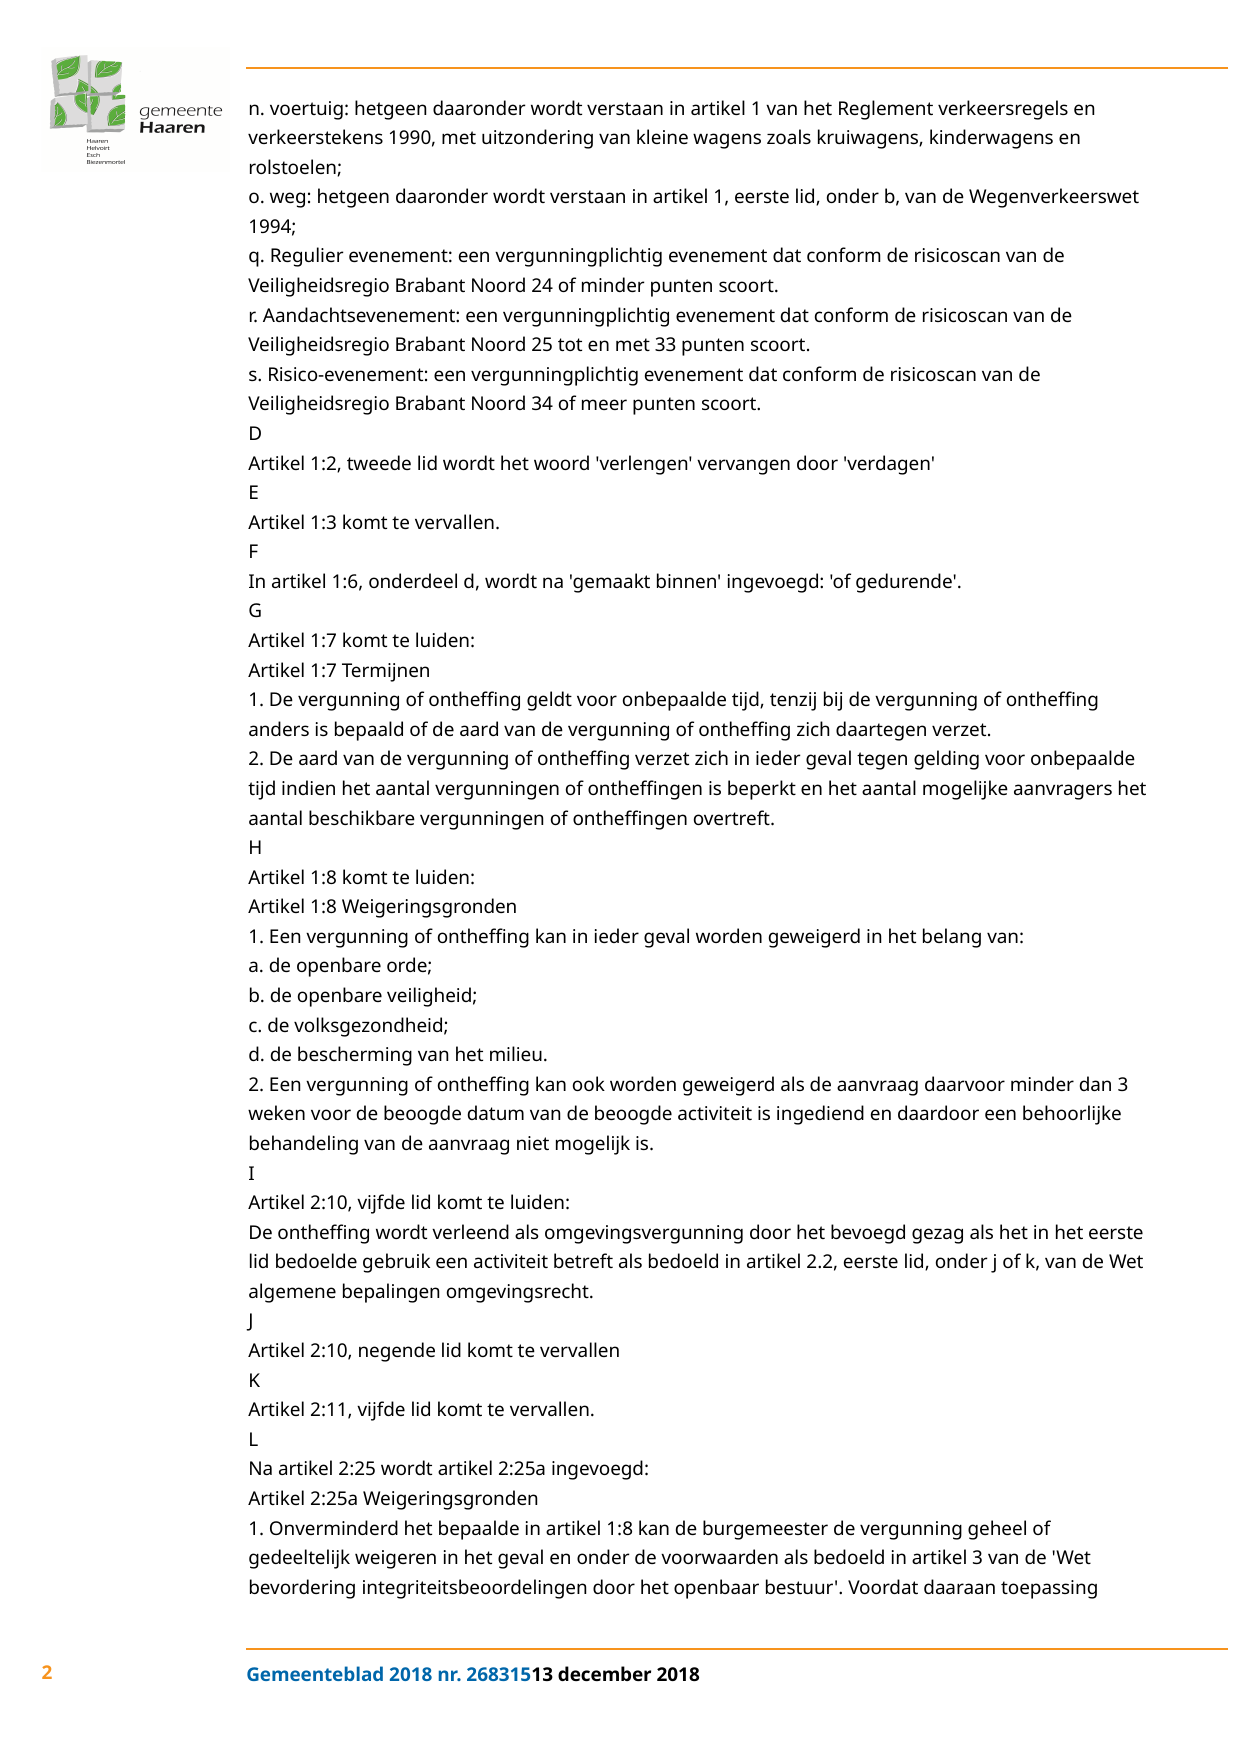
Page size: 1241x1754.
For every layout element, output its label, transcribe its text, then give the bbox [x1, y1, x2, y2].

text 2. Een vergunning of ontheffing kan ook worden geweigerd als de aanvraag daarvoor minder dan 3 weken voor de beoogde datum van de beoogde activiteit is ingediend en daardoor een behoorlijke behandeling van de aanvraag niet mogelijk is. [248, 1071, 1152, 1156]
text I [248, 1160, 1152, 1186]
text H [248, 834, 1152, 860]
text J [248, 1308, 1152, 1333]
text r. Aandachtsevenement: een vergunningplichtig evenement dat conform de risicoscan van de Veiligheidsregio Brabant Noord 25 tot en met 33 punten scoort. [248, 302, 1152, 357]
text s. Risico-evenement: een vergunningplichtig evenement dat conform de risicoscan van de Veiligheidsregio Brabant Noord 34 of meer punten scoort. [248, 361, 1152, 416]
text De ontheffing wordt verleend als omgevingsvergunning door het bevoegd gezag als het in het eerste lid bedoelde gebruik een activiteit betreft als bedoeld in artikel 2.2, eerste lid, onder j of k, van de Wet algemene bepalingen omgevingsrecht. [248, 1219, 1152, 1304]
text o. weg: hetgeen daaronder wordt verstaan in artikel 1, eerste lid, onder b, van de Wegenverkeerswet 1994; [248, 183, 1152, 239]
text n. voertuig: hetgeen daaronder wordt verstaan in artikel 1 van het Reglement verkeersregels en verkeerstekens 1990, met uitzondering van kleine wagens zoals kruiwagens, kinderwagens en rolstoelen; [248, 95, 1152, 180]
text L [248, 1426, 1152, 1452]
text D [248, 420, 1152, 446]
text Artikel 1:3 komt te vervallen. [248, 509, 1152, 535]
picture [41, 47, 231, 172]
text 1. Een vergunning of ontheffing kan in ieder geval worden geweigerd in het belang van: [248, 923, 1152, 949]
text 1. De vergunning of ontheffing geldt voor onbepaalde tijd, tenzij bij de vergunning of ontheffing anders is bepaald of de aard van de vergunning of ontheffing zich daartegen verzet. [248, 686, 1152, 742]
text Artikel 1:7 komt te luiden: [248, 627, 1152, 653]
text Artikel 1:8 komt te luiden: [248, 864, 1152, 890]
text q. Regulier evenement: een vergunningplichtig evenement dat conform de risicoscan van de Veiligheidsregio Brabant Noord 24 of minder punten scoort. [248, 243, 1152, 298]
text Artikel 2:10, negende lid komt te vervallen [248, 1337, 1152, 1363]
text Artikel 2:10, vijfde lid komt te luiden: [248, 1189, 1152, 1215]
text Na artikel 2:25 wordt artikel 2:25a ingevoegd: [248, 1456, 1152, 1481]
text E [248, 479, 1152, 505]
text Artikel 1:2, tweede lid wordt het woord 'verlengen' vervangen door 'verdagen' [248, 450, 1152, 476]
text d. de bescherming van het milieu. [248, 1041, 1152, 1067]
text Artikel 2:11, vijfde lid komt te vervallen. [248, 1396, 1152, 1422]
text 2. De aard van de vergunning of ontheffing verzet zich in ieder geval tegen gelding voor onbepaalde tijd indien het aantal vergunningen of ontheffingen is beperkt en het aantal mogelijke aanvragers het aantal beschikbare vergunningen of ontheffingen overtreft. [248, 746, 1152, 831]
text a. de openbare orde; [248, 953, 1152, 978]
text G [248, 598, 1152, 623]
text Artikel 2:25a Weigeringsgronden [248, 1485, 1152, 1511]
text c. de volksgezondheid; [248, 1012, 1152, 1038]
text Artikel 1:7 Termijnen [248, 657, 1152, 683]
text K [248, 1367, 1152, 1393]
text b. de openbare veiligheid; [248, 982, 1152, 1008]
text Artikel 1:8 Weigeringsgronden [248, 893, 1152, 919]
text F [248, 538, 1152, 564]
text In artikel 1:6, onderdeel d, wordt na 'gemaakt binnen' ingevoegd: 'of gedurende'. [248, 568, 1152, 594]
text 1. Onverminderd het bepaalde in artikel 1:8 kan de burgemeester de vergunning geheel of gedeeltelijk weigeren in het geval en onder de voorwaarden als bedoeld in artikel 3 van de 'Wet bevordering integriteitsbeoordelingen door het openbaar bestuur'. Voordat daaraan toepassing [248, 1515, 1152, 1600]
